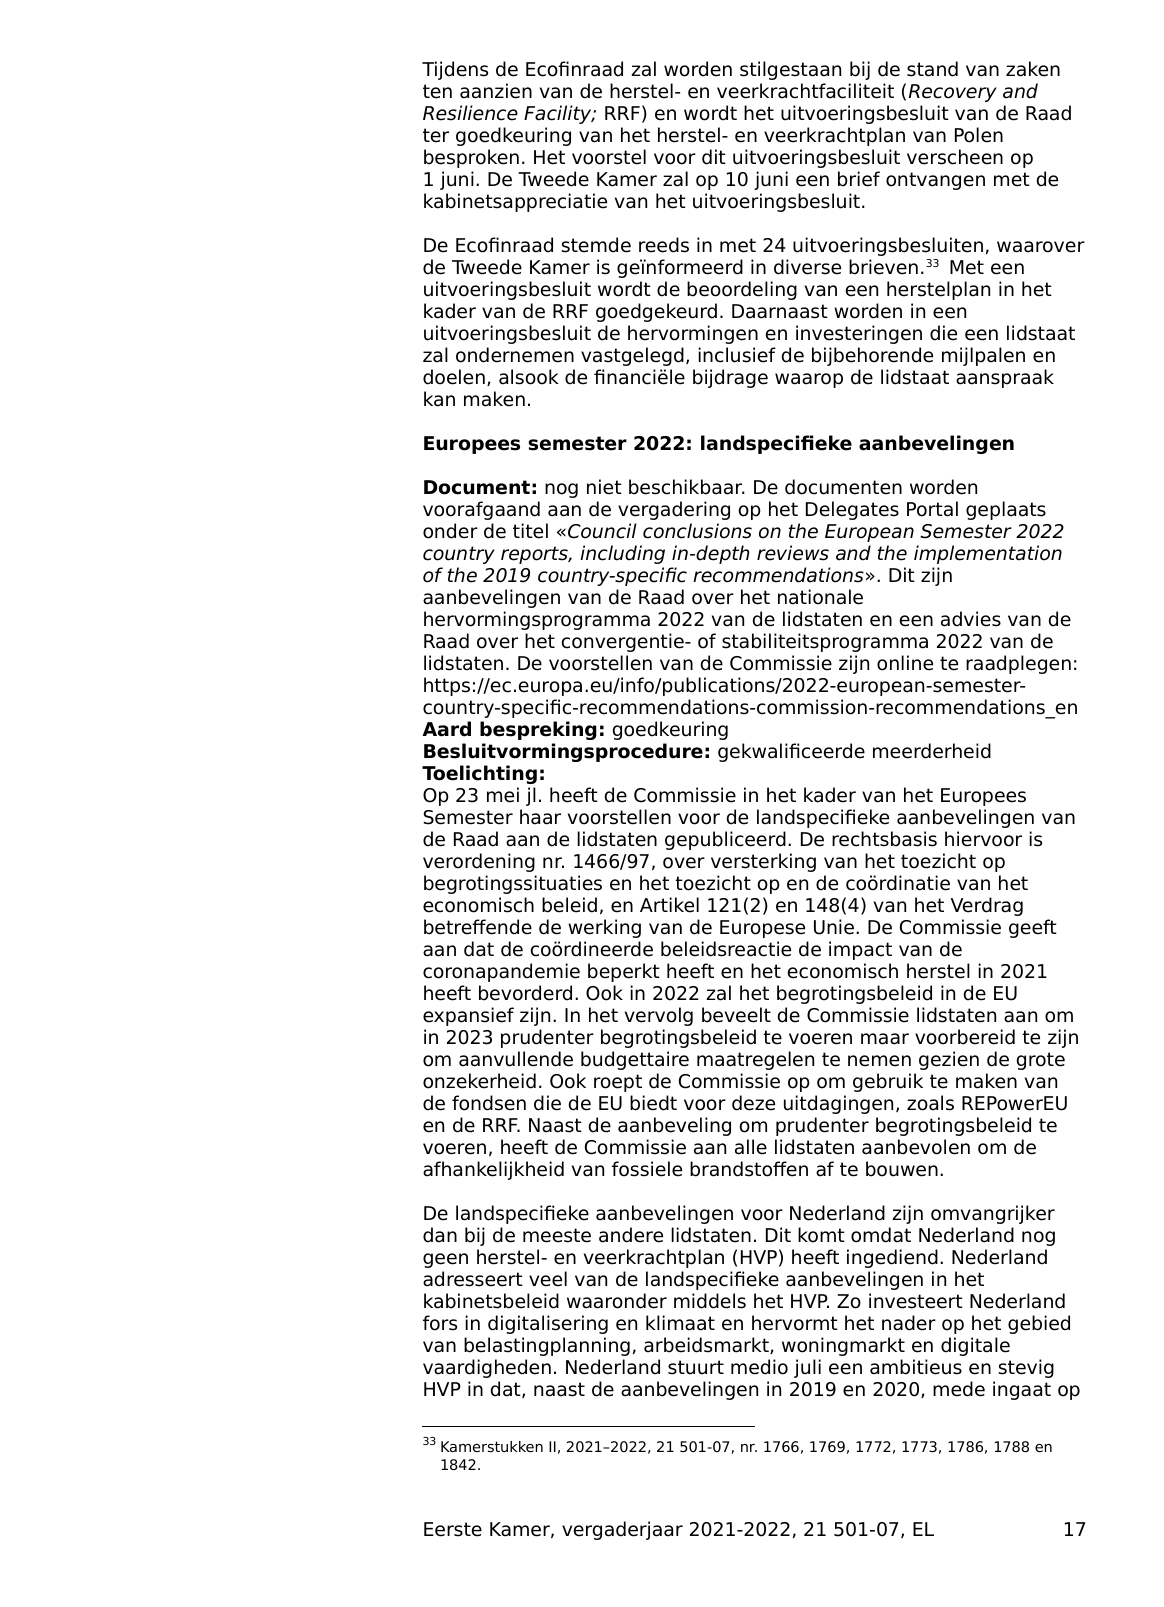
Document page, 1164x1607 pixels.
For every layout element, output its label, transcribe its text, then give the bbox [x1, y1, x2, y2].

text Kamerstukken II, 2021–2022, 21 501-07, nr. 1766, 1769, 1772, 1773, 1786, 1788 en 1842. [422, 1435, 1087, 1474]
text Op 23 mei jl. heeft de Commissie in het kader van het Europees Semester haar voorstellen voor de landspecifieke aanbevelingen van de Raad aan de lidstaten gepubliceerd. De rechtsbasis hiervoor is verordening nr. 1466/97, over versterking van het toezicht op begrotingssituaties en het toezicht op en de coördinatie van het economisch beleid, en Artikel 121(2) en 148(4) van het Verdrag betreffende de werking van de Europese Unie. De Commissie geeft aan dat de coördineerde beleidsreactie de impact van de coronapandemie beperkt heeft en het economisch herstel in 2021 heeft bevorderd. Ook in 2022 zal het begrotingsbeleid in de EU expansief zijn. In het vervolg beveelt de Commissie lidstaten aan om in 2023 prudenter begrotingsbeleid te voeren maar voorbereid te zijn om aanvullende budgettaire maatregelen te nemen gezien de grote onzekerheid. Ook roept de Commissie op om gebruik te maken van de fondsen die de EU biedt voor deze uitdagingen, zoals REPowerEU en de RRF. Naast de aanbeveling om prudenter begrotingsbeleid te voeren, heeft de Commissie aan alle lidstaten aanbevolen om de afhankelijkheid van fossiele brandstoffen af te bouwen. [422, 785, 1087, 1181]
subtitle Europees semester 2022: landspecifieke aanbevelingen [422, 433, 1087, 455]
text Document: nog niet beschikbaar. De documenten worden voorafgaand aan de vergadering op het Delegates Portal geplaats onder de titel «Council conclusions on the European Semester 2022 country reports, including in-depth reviews and the implementation of the 2019 country-specific recommendations». Dit zijn aanbevelingen van de Raad over het nationale hervormingsprogramma 2022 van de lidstaten en een advies van de Raad over het convergentie- of stabiliteitsprogramma 2022 van de lidstaten. De voorstellen van de Commissie zijn online te raadplegen: https://ec.europa.eu/info/publications/2022-european-semester-country-specific-recommendations-commission-recommendations_en [422, 477, 1087, 719]
text De Ecofinraad stemde reeds in met 24 uitvoeringsbesluiten, waarover de Tweede Kamer is geïnformeerd in diverse brieven. Met een uitvoeringsbesluit wordt de beoordeling van een herstelplan in het kader van de RRF goedgekeurd. Daarnaast worden in een uitvoeringsbesluit de hervormingen en investeringen die een lidstaat zal ondernemen vastgelegd, inclusief de bijbehorende mijlpalen en doelen, alsook de financiële bijdrage waarop de lidstaat aanspraak kan maken. [422, 235, 1087, 411]
text Tijdens de Ecofinraad zal worden stilgestaan bij de stand van zaken ten aanzien van de herstel- en veerkrachtfaciliteit (Recovery and Resilience Facility; RRF) en wordt het uitvoeringsbesluit van de Raad ter goedkeuring van het herstel- en veerkrachtplan van Polen besproken. Het voorstel voor dit uitvoeringsbesluit verscheen op 1 juni. De Tweede Kamer zal op 10 juni een brief ontvangen met de kabinetsappreciatie van het uitvoeringsbesluit. [422, 59, 1087, 213]
text Toelichting: [422, 763, 1087, 785]
text Besluitvormingsprocedure: gekwalificeerde meerderheid [422, 741, 1087, 763]
text De landspecifieke aanbevelingen voor Nederland zijn omvangrijker dan bij de meeste andere lidstaten. Dit komt omdat Nederland nog geen herstel- en veerkrachtplan (HVP) heeft ingediend. Nederland adresseert veel van de landspecifieke aanbevelingen in het kabinetsbeleid waaronder middels het HVP. Zo investeert Nederland fors in digitalisering en klimaat en hervormt het nader op het gebied van belastingplanning, arbeidsmarkt, woningmarkt en digitale vaardigheden. Nederland stuurt medio juli een ambitieus en stevig HVP in dat, naast de aanbevelingen in 2019 en 2020, mede ingaat op [422, 1203, 1087, 1401]
text Aard bespreking: goedkeuring [422, 719, 1087, 741]
